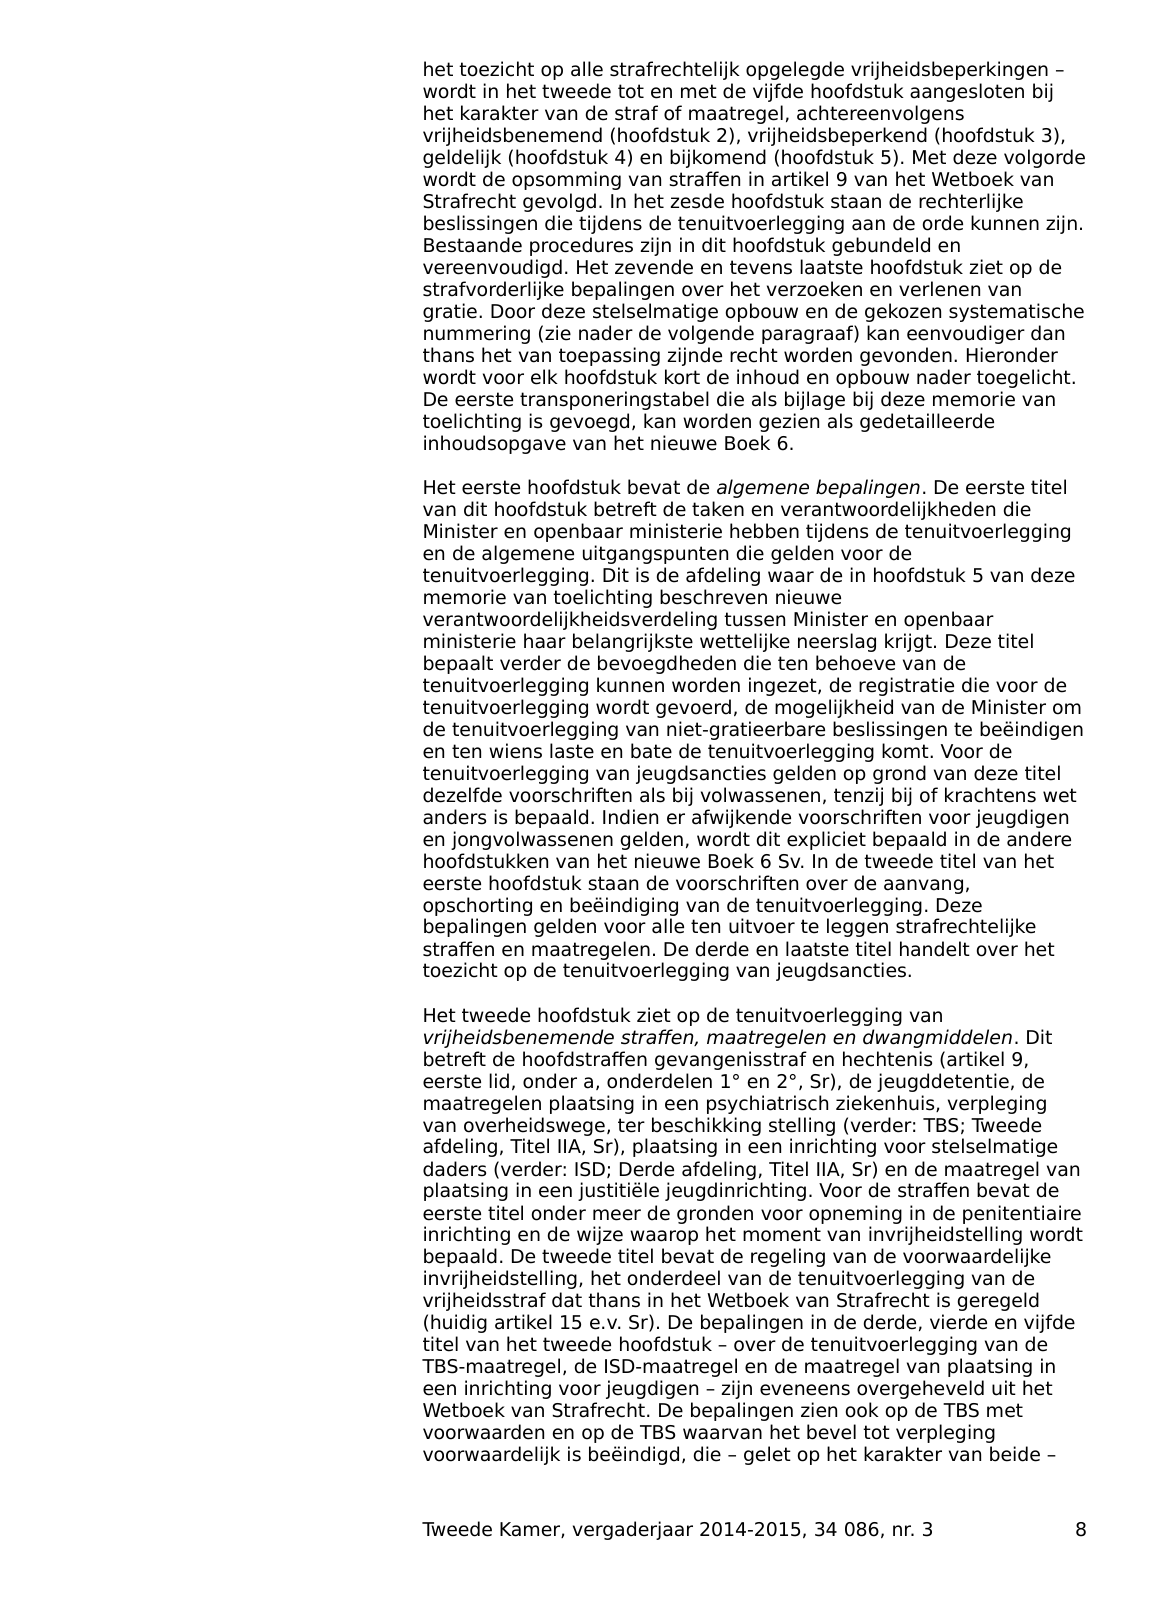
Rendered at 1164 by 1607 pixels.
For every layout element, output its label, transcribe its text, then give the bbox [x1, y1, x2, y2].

text Het tweede hoofdstuk ziet op de tenuitvoerlegging van vrijheidsbenemende straffen, maatregelen en dwangmiddelen. Dit betreft de hoofdstraffen gevangenisstraf en hechtenis (artikel 9, eerste lid, onder a, onderdelen 1° en 2°, Sr), de jeugddetentie, de maatregelen plaatsing in een psychiatrisch ziekenhuis, verpleging van overheidswege, ter beschikking stelling (verder: TBS; Tweede afdeling, Titel IIA, Sr), plaatsing in een inrichting voor stelselmatige daders (verder: ISD; Derde afdeling, Titel IIA, Sr) en de maatregel van plaatsing in een justitiële jeugdinrichting. Voor de straffen bevat de eerste titel onder meer de gronden voor opneming in de penitentiaire inrichting en de wijze waarop het moment van invrijheidstelling wordt bepaald. De tweede titel bevat de regeling van de voorwaardelijke invrijheidstelling, het onderdeel van de tenuitvoerlegging van de vrijheidsstraf dat thans in het Wetboek van Strafrecht is geregeld (huidig artikel 15 e.v. Sr). De bepalingen in de derde, vierde en vijfde titel van het tweede hoofdstuk – over de tenuitvoerlegging van de TBS-maatregel, de ISD-maatregel en de maatregel van plaatsing in een inrichting voor jeugdigen – zijn eveneens overgeheveld uit het Wetboek van Strafrecht. De bepalingen zien ook op de TBS met voorwaarden en op de TBS waarvan het bevel tot verpleging voorwaardelijk is beëindigd, die – gelet op het karakter van beide – [422, 1004, 1087, 1466]
text Het eerste hoofdstuk bevat de algemene bepalingen. De eerste titel van dit hoofdstuk betreft de taken en verantwoordelijkheden die Minister en openbaar ministerie hebben tijdens de tenuitvoerlegging en de algemene uitgangspunten die gelden voor de tenuitvoerlegging. Dit is de afdeling waar de in hoofdstuk 5 van deze memorie van toelichting beschreven nieuwe verantwoordelijkheidsverdeling tussen Minister en openbaar ministerie haar belangrijkste wettelijke neerslag krijgt. Deze titel bepaalt verder de bevoegdheden die ten behoeve van de tenuitvoerlegging kunnen worden ingezet, de registratie die voor de tenuitvoerlegging wordt gevoerd, de mogelijkheid van de Minister om de tenuitvoerlegging van niet-gratieerbare beslissingen te beëindigen en ten wiens laste en bate de tenuitvoerlegging komt. Voor de tenuitvoerlegging van jeugdsancties gelden op grond van deze titel dezelfde voorschriften als bij volwassenen, tenzij bij of krachtens wet anders is bepaald. Indien er afwijkende voorschriften voor jeugdigen en jongvolwassenen gelden, wordt dit expliciet bepaald in de andere hoofdstukken van het nieuwe Boek 6 Sv. In de tweede titel van het eerste hoofdstuk staan de voorschriften over de aanvang, opschorting en beëindiging van de tenuitvoerlegging. Deze bepalingen gelden voor alle ten uitvoer te leggen strafrechtelijke straffen en maatregelen. De derde en laatste titel handelt over het toezicht op de tenuitvoerlegging van jeugdsancties. [422, 477, 1087, 982]
text het toezicht op alle strafrechtelijk opgelegde vrijheidsbeperkingen – wordt in het tweede tot en met de vijfde hoofdstuk aangesloten bij het karakter van de straf of maatregel, achtereenvolgens vrijheidsbenemend (hoofdstuk 2), vrijheidsbeperkend (hoofdstuk 3), geldelijk (hoofdstuk 4) en bijkomend (hoofdstuk 5). Met deze volgorde wordt de opsomming van straffen in artikel 9 van het Wetboek van Strafrecht gevolgd. In het zesde hoofdstuk staan de rechterlijke beslissingen die tijdens de tenuitvoerlegging aan de orde kunnen zijn. Bestaande procedures zijn in dit hoofdstuk gebundeld en vereenvoudigd. Het zevende en tevens laatste hoofdstuk ziet op de strafvorderlijke bepalingen over het verzoeken en verlenen van gratie. Door deze stelselmatige opbouw en de gekozen systematische nummering (zie nader de volgende paragraaf) kan eenvoudiger dan thans het van toepassing zijnde recht worden gevonden. Hieronder wordt voor elk hoofdstuk kort de inhoud en opbouw nader toegelicht. De eerste transponeringstabel die als bijlage bij deze memorie van toelichting is gevoegd, kan worden gezien als gedetailleerde inhoudsopgave van het nieuwe Boek 6. [422, 59, 1087, 455]
